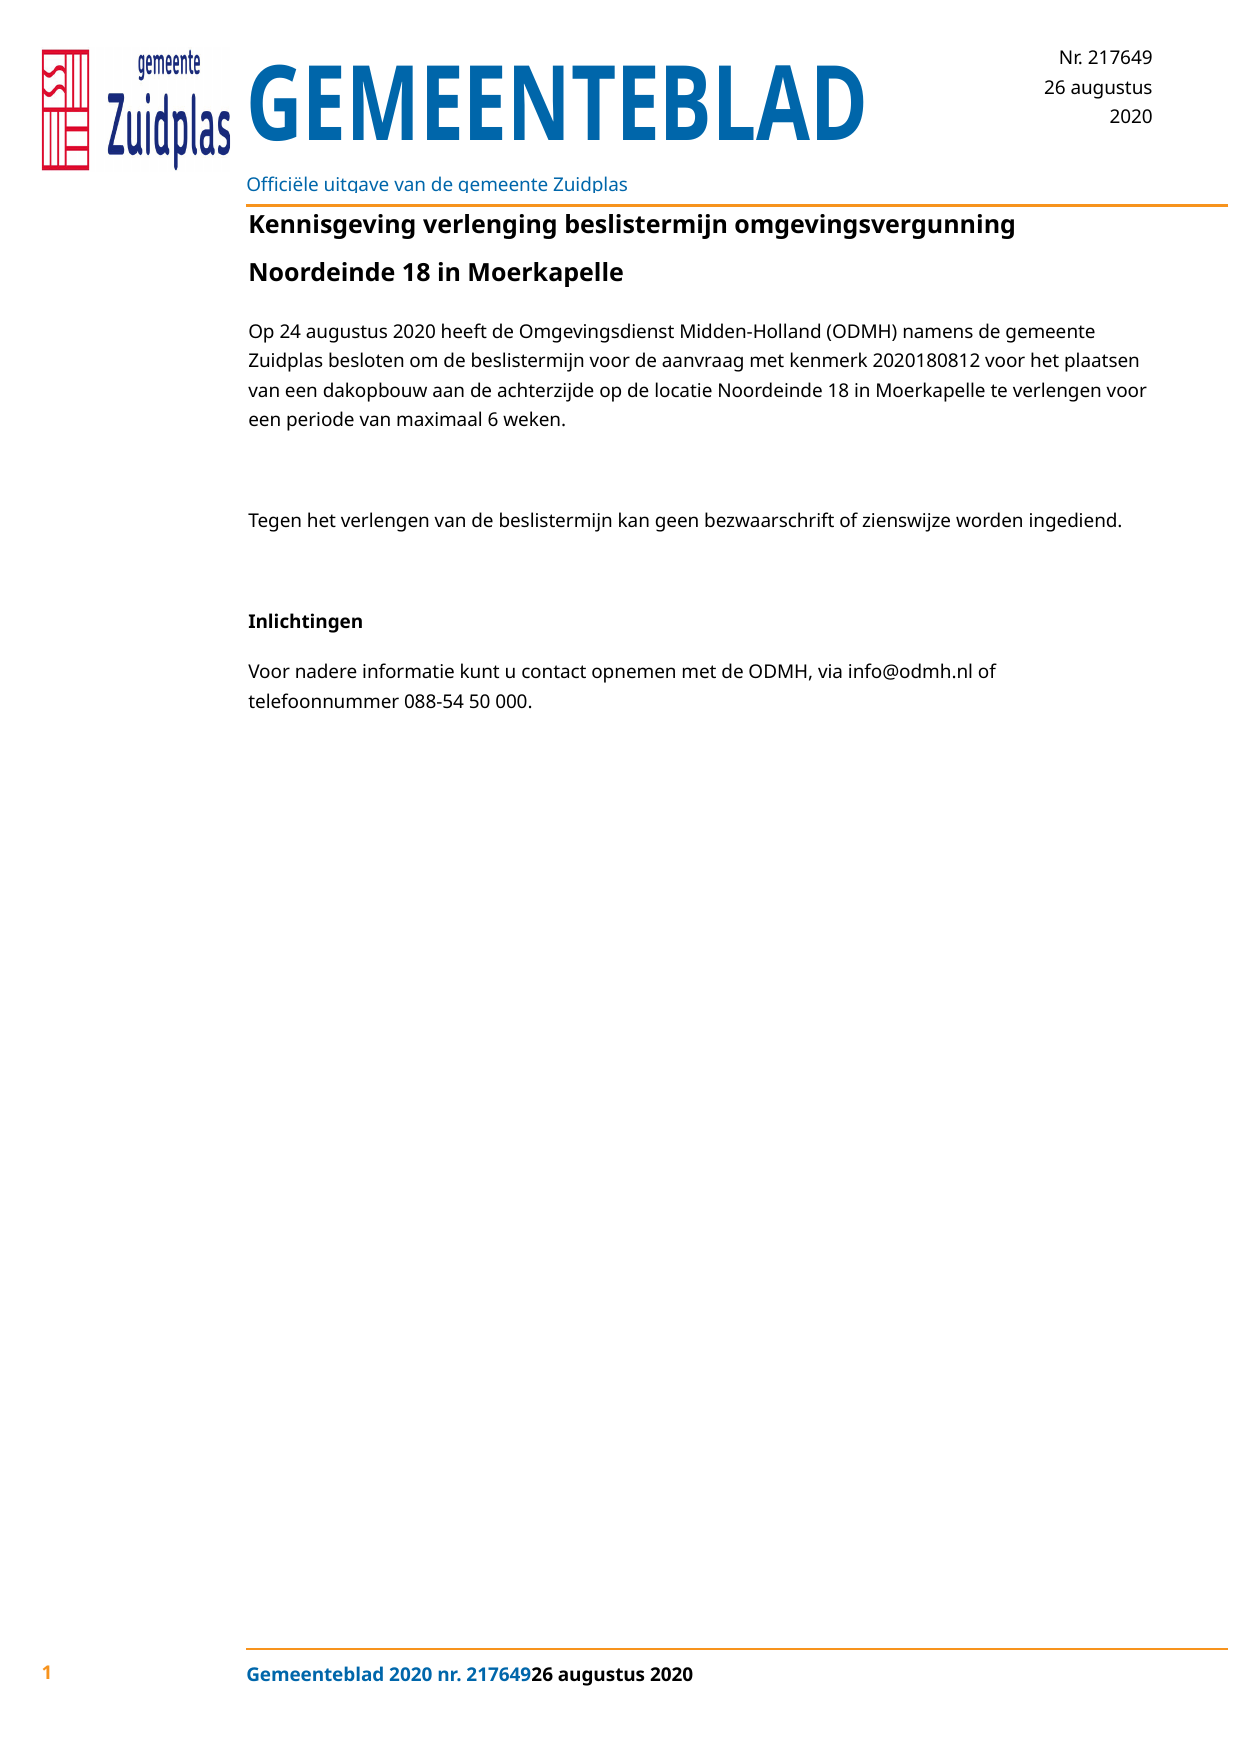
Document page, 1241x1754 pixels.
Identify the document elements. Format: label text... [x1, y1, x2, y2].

text Kennisgeving verlenging beslistermijn omgevingsvergunning Noordeinde 18 in Moerkapelle [248, 207, 1152, 288]
text Voor nadere informatie kunt u contact opnemen met de ODMH, via info@odmh.nl of telefoonnummer 088-54 50 000. [248, 659, 1152, 714]
text Inlichtingen [248, 608, 1152, 634]
picture [41, 47, 231, 172]
text Op 24 augustus 2020 heeft de Omgevingsdienst Midden-Holland (ODMH) namens de gemeente Zuidplas besloten om de beslistermijn voor de aanvraag met kenmerk 2020180812 voor het plaatsen van een dakopbouw aan de achterzijde op de locatie Noordeinde 18 in Moerkapelle te verlengen voor een periode van maximaal 6 weken. [248, 318, 1152, 432]
text Tegen het verlengen van de beslistermijn kan geen bezwaarschrift of zienswijze worden ingediend. [248, 507, 1152, 533]
